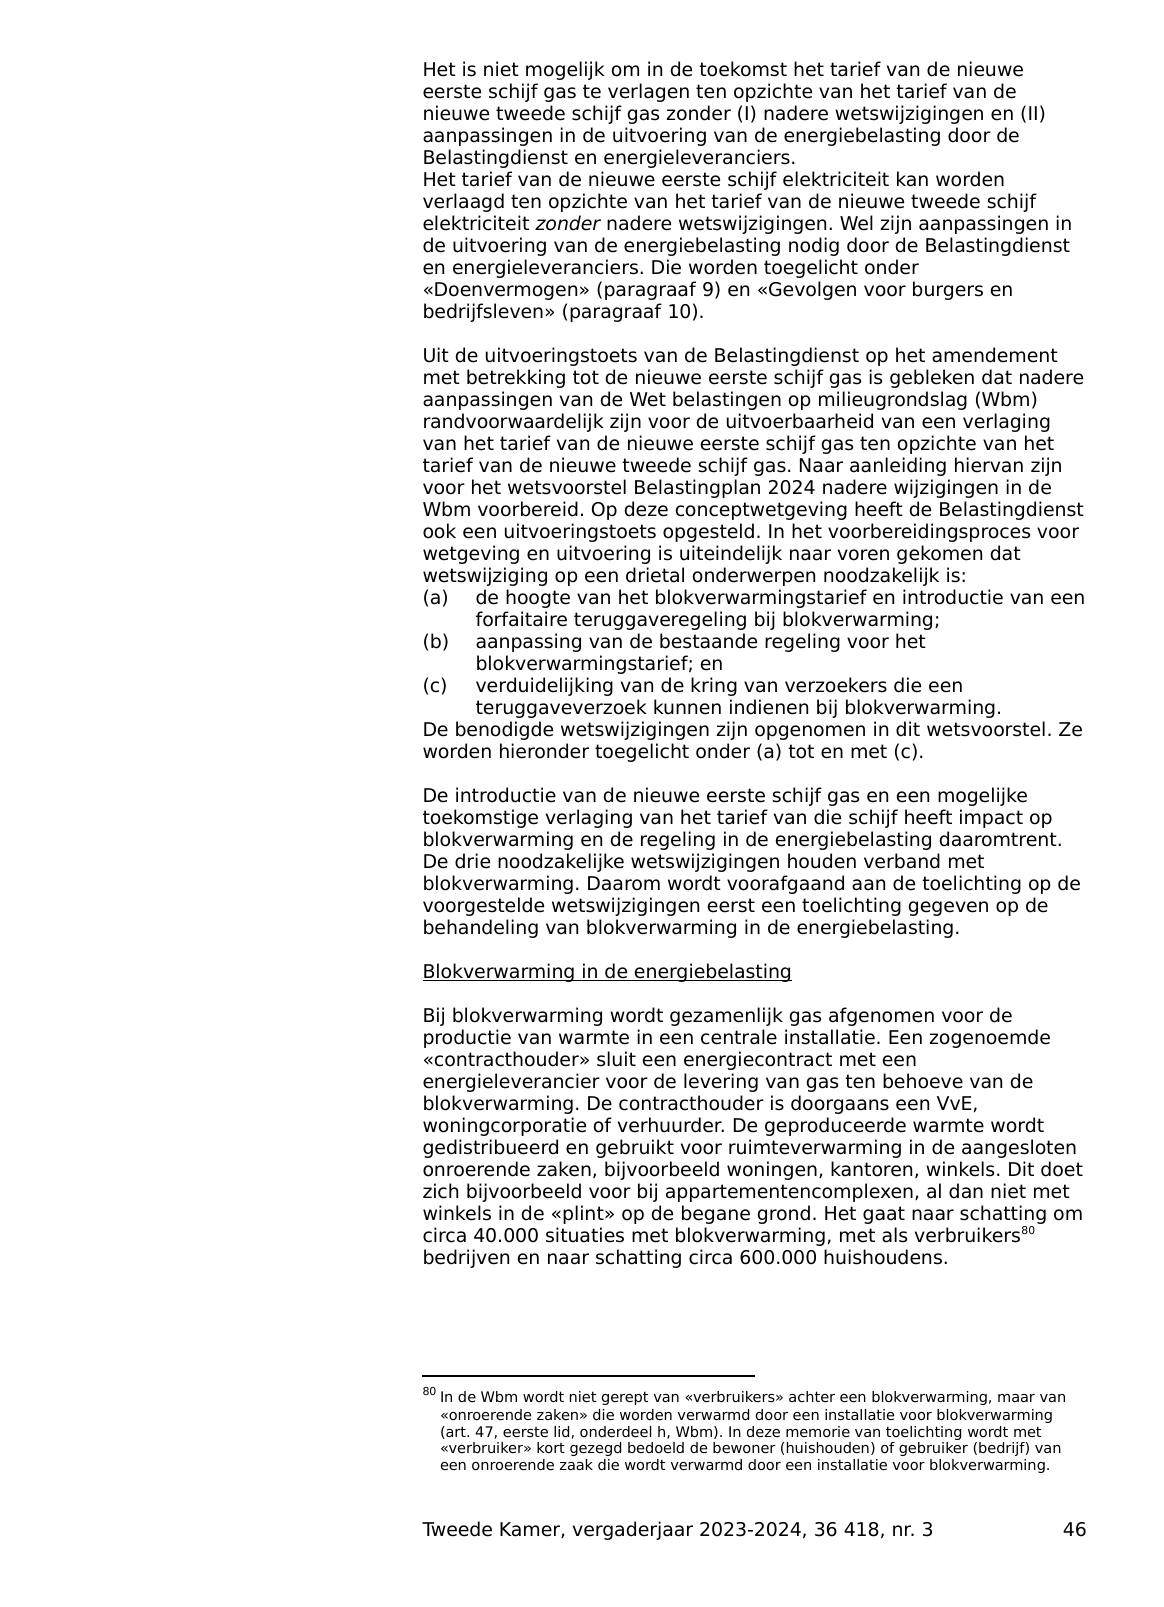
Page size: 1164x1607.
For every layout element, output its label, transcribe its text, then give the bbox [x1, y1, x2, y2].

text De introductie van de nieuwe eerste schijf gas en een mogelijke toekomstige verlaging van het tarief van die schijf heeft impact op blokverwarming en de regeling in de energiebelasting daaromtrent. De drie noodzakelijke wetswijzigingen houden verband met blokverwarming. Daarom wordt voorafgaand aan de toelichting op de voorgestelde wetswijzigingen eerst een toelichting gegeven op de behandeling van blokverwarming in de energiebelasting. [422, 785, 1087, 939]
text (a) de hoogte van het blokverwarmingstarief en introductie van een forfaitaire teruggaveregeling bij blokverwarming; [422, 587, 1087, 631]
text Uit de uitvoeringstoets van de Belastingdienst op het amendement met betrekking tot de nieuwe eerste schijf gas is gebleken dat nadere aanpassingen van de Wet belastingen op milieugrondslag (Wbm) randvoorwaardelijk zijn voor de uitvoerbaarheid van een verlaging van het tarief van de nieuwe eerste schijf gas ten opzichte van het tarief van de nieuwe tweede schijf gas. Naar aanleiding hiervan zijn voor het wetsvoorstel Belastingplan 2024 nadere wijzigingen in de Wbm voorbereid. Op deze conceptwetgeving heeft de Belastingdienst ook een uitvoeringstoets opgesteld. In het voorbereidingsproces voor wetgeving en uitvoering is uiteindelijk naar voren gekomen dat wetswijziging op een drietal onderwerpen noodzakelijk is: [422, 345, 1087, 587]
text Het tarief van de nieuwe eerste schijf elektriciteit kan worden verlaagd ten opzichte van het tarief van de nieuwe tweede schijf elektriciteit zonder nadere wetswijzigingen. Wel zijn aanpassingen in de uitvoering van de energiebelasting nodig door de Belastingdienst en energieleveranciers. Die worden toegelicht onder «Doenvermogen» (paragraaf 9) en «Gevolgen voor burgers en bedrijfsleven» (paragraaf 10). [422, 169, 1087, 323]
text De benodigde wetswijzigingen zijn opgenomen in dit wetsvoorstel. Ze worden hieronder toegelicht onder (a) tot en met (c). [422, 719, 1087, 763]
text In de Wbm wordt niet gerept van «verbruikers» achter een blokverwarming, maar van «onroerende zaken» die worden verwarmd door een installatie voor blokverwarming (art. 47, eerste lid, onderdeel h, Wbm). In deze memorie van toelichting wordt met «verbruiker» kort gezegd bedoeld de bewoner (huishouden) of gebruiker (bedrijf) van een onroerende zaak die wordt verwarmd door een installatie voor blokverwarming. [422, 1385, 1087, 1474]
text (c) verduidelijking van de kring van verzoekers die een teruggaveverzoek kunnen indienen bij blokverwarming. [422, 675, 1087, 719]
text Bij blokverwarming wordt gezamenlijk gas afgenomen voor de productie van warmte in een centrale installatie. Een zogenoemde «contracthouder» sluit een energiecontract met een energieleverancier voor de levering van gas ten behoeve van de blokverwarming. De contracthouder is doorgaans een VvE, woningcorporatie of verhuurder. De geproduceerde warmte wordt gedistribueerd en gebruikt voor ruimteverwarming in de aangesloten onroerende zaken, bijvoorbeeld woningen, kantoren, winkels. Dit doet zich bijvoorbeeld voor bij appartementencomplexen, al dan niet met winkels in de «plint» op de begane grond. Het gaat naar schatting om circa 40.000 situaties met blokverwarming, met als verbruikers bedrijven en naar schatting circa 600.000 huishoudens. [422, 1005, 1087, 1269]
text Het is niet mogelijk om in de toekomst het tarief van de nieuwe eerste schijf gas te verlagen ten opzichte van het tarief van de nieuwe tweede schijf gas zonder (I) nadere wetswijzigingen en (II) aanpassingen in de uitvoering van de energiebelasting door de Belastingdienst en energieleveranciers. [422, 59, 1087, 169]
subtitle Blokverwarming in de energiebelasting [422, 961, 1087, 983]
text (b) aanpassing van de bestaande regeling voor het blokverwarmingstarief; en [422, 631, 1087, 675]
